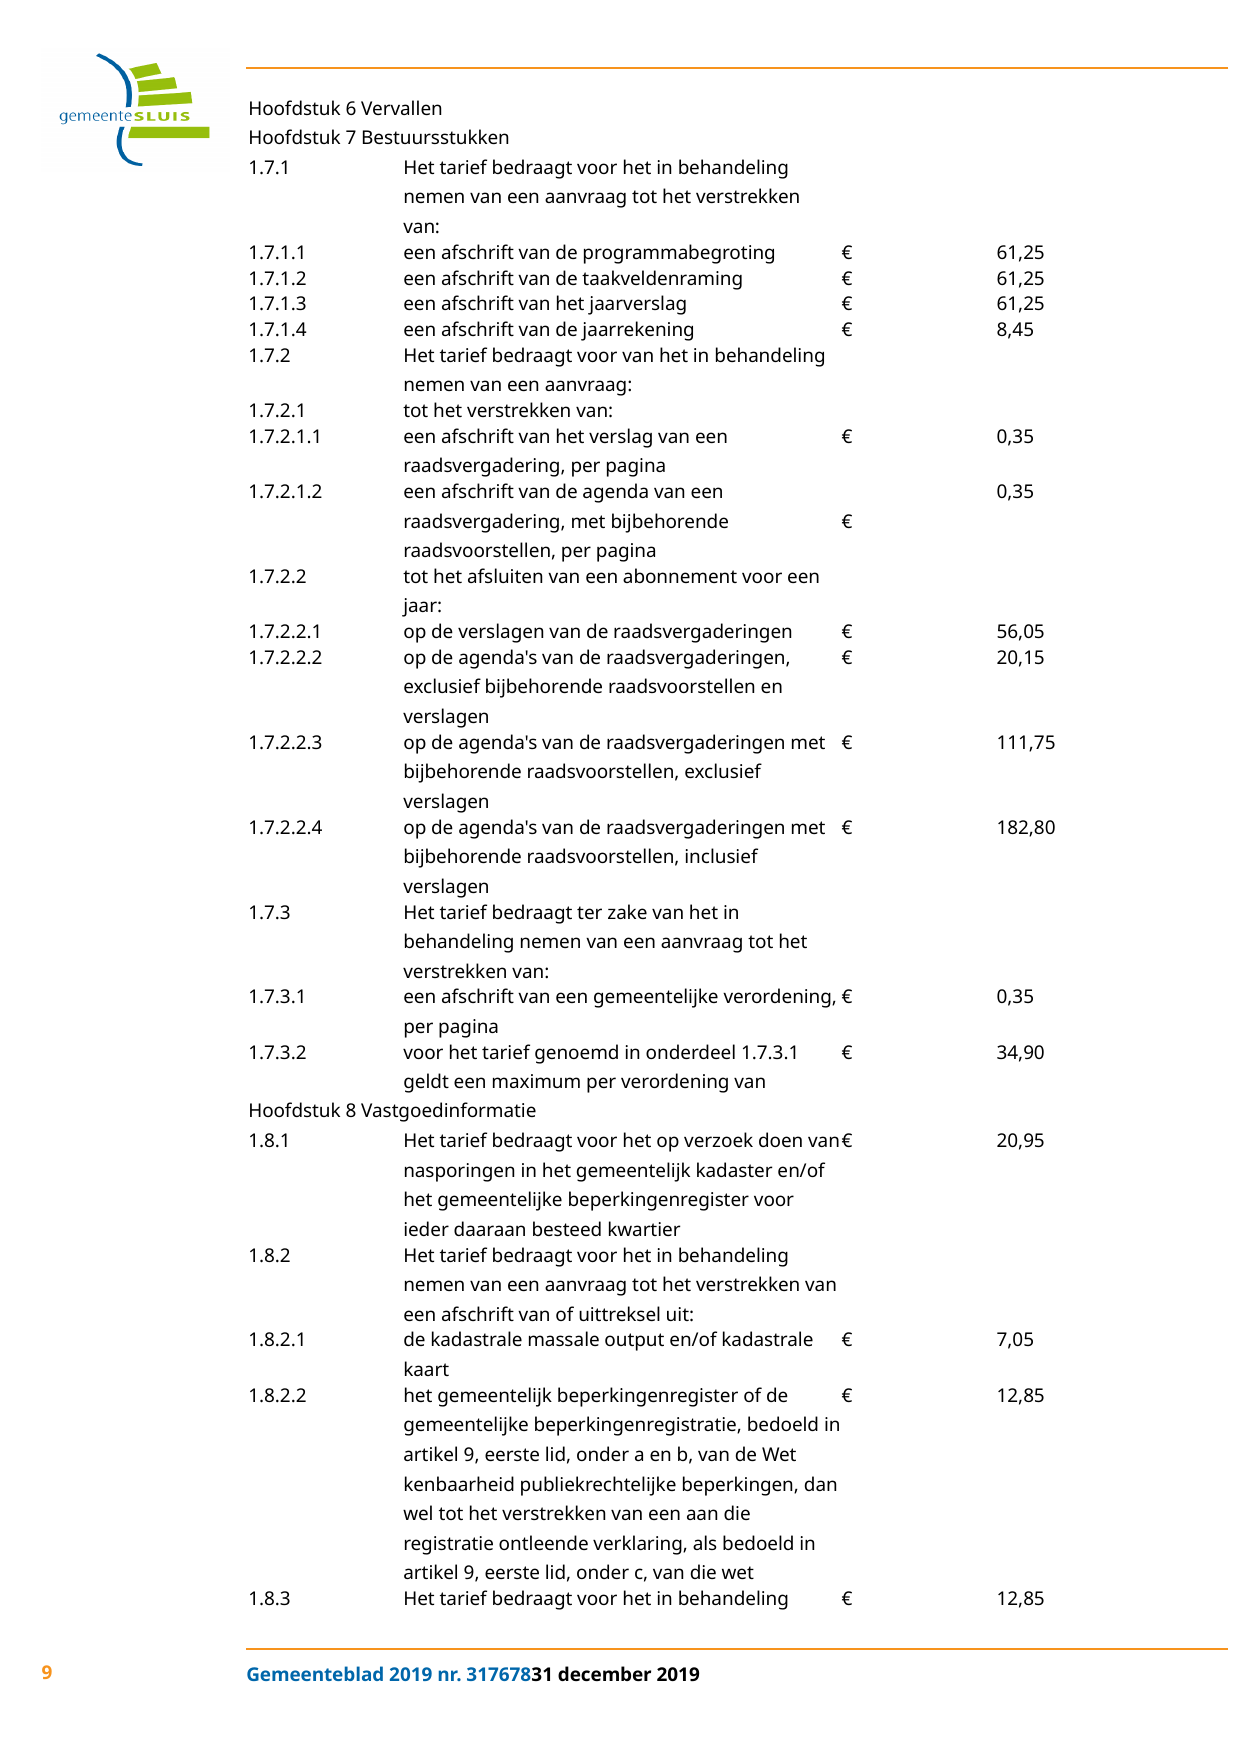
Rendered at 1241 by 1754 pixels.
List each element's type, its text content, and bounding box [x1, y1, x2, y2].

table_cell 1.8.2.2 [248, 1382, 403, 1585]
table_cell 1.7.2.2.2 [248, 644, 403, 729]
table_cell 1.7.2.2 [248, 563, 403, 618]
table_cell € [841, 265, 996, 290]
table_cell 12,85 [996, 1585, 1152, 1611]
table_cell 1.7.2 [248, 342, 403, 397]
table_cell 0,35 [996, 984, 1152, 1039]
table_cell 1.7.1.1 [248, 239, 403, 265]
table_cell 1.7.2.2.1 [248, 619, 403, 644]
table_cell [996, 1242, 1152, 1327]
table_cell Het tarief bedraagt voor het in behandeling nemen van een aanvraag tot het verstrekken van een afschrift van of uittreksel uit: [403, 1242, 841, 1327]
table_cell 12,85 [996, 1382, 1152, 1585]
table_cell 1.7.3 [248, 899, 403, 984]
table_cell 1.7.1.2 [248, 265, 403, 290]
table_cell [841, 1242, 996, 1327]
table_header 20,95 [996, 1127, 1152, 1242]
table_cell Het tarief bedraagt ter zake van het in behandeling nemen van een aanvraag tot het verstrekken van: [403, 899, 841, 984]
table_cell 1.7.2.1.1 [248, 423, 403, 478]
table_cell € [841, 239, 996, 265]
table_cell Het tarief bedraagt voor van het in behandeling nemen van een aanvraag: [403, 342, 841, 397]
table_cell € [841, 1585, 996, 1611]
table_cell [841, 342, 996, 397]
table_cell 1.7.3.1 [248, 984, 403, 1039]
table_header Het tarief bedraagt voor het in behandeling nemen van een aanvraag tot het verstrekken van: [403, 154, 841, 239]
table_cell [841, 563, 996, 618]
text Hoofdstuk 8 Vastgoedinformatie [248, 1098, 1152, 1123]
table_cell € [841, 478, 996, 563]
table_cell € [841, 316, 996, 342]
table_cell 111,75 [996, 729, 1152, 814]
table_cell een afschrift van de taakveldenraming [403, 265, 841, 290]
table_cell € [841, 1039, 996, 1094]
table_cell 0,35 [996, 423, 1152, 478]
table_cell 1.7.1.3 [248, 290, 403, 316]
table_cell 7,05 [996, 1327, 1152, 1382]
table_header € [841, 1127, 996, 1242]
table_cell voor het tarief genoemd in onderdeel 1.7.3.1 geldt een maximum per verordening van [403, 1039, 841, 1094]
table_cell 0,35 [996, 478, 1152, 563]
table_cell tot het verstrekken van: [403, 397, 841, 423]
table_cell op de verslagen van de raadsvergaderingen [403, 619, 841, 644]
table_cell 1.7.2.2.4 [248, 814, 403, 899]
table_cell 20,15 [996, 644, 1152, 729]
table_cell 1.8.2 [248, 1242, 403, 1327]
table_cell de kadastrale massale output en/of kadastrale kaart [403, 1327, 841, 1382]
table_cell € [841, 644, 996, 729]
table_cell € [841, 619, 996, 644]
table_cell [841, 397, 996, 423]
table_cell een afschrift van de programmabegroting [403, 239, 841, 265]
table_header Het tarief bedraagt voor het op verzoek doen van nasporingen in het gemeentelijk kadaster en/of het gemeentelijke beperkingenregister voor ieder daaraan besteed kwartier [403, 1127, 841, 1242]
table_cell een afschrift van het jaarverslag [403, 290, 841, 316]
table_cell op de agenda's van de raadsvergaderingen met bijbehorende raadsvoorstellen, inclusief verslagen [403, 814, 841, 899]
text Hoofdstuk 7 Bestuursstukken [248, 124, 1152, 150]
table_cell een afschrift van het verslag van een raadsvergadering, per pagina [403, 423, 841, 478]
table_cell € [841, 1382, 996, 1585]
table_cell 61,25 [996, 290, 1152, 316]
table_header [996, 154, 1152, 239]
table_cell 61,25 [996, 265, 1152, 290]
table_cell € [841, 814, 996, 899]
table_header [841, 154, 996, 239]
table_cell tot het afsluiten van een abonnement voor een jaar: [403, 563, 841, 618]
table_cell [996, 899, 1152, 984]
table_cell € [841, 1327, 996, 1382]
table_cell [841, 899, 996, 984]
table_cell 56,05 [996, 619, 1152, 644]
table_cell een afschrift van de agenda van een raadsvergadering, met bijbehorende raadsvoorstellen, per pagina [403, 478, 841, 563]
picture [41, 47, 231, 172]
table_cell € [841, 729, 996, 814]
table_cell 8,45 [996, 316, 1152, 342]
table_cell op de agenda's van de raadsvergaderingen met bijbehorende raadsvoorstellen, exclusief verslagen [403, 729, 841, 814]
table_cell 1.7.2.1.2 [248, 478, 403, 563]
table_cell 1.7.2.2.3 [248, 729, 403, 814]
text Hoofdstuk 6 Vervallen [248, 95, 1152, 121]
table_cell 1.7.2.1 [248, 397, 403, 423]
table_cell een afschrift van een gemeentelijke verordening, per pagina [403, 984, 841, 1039]
table_cell 34,90 [996, 1039, 1152, 1094]
table_cell € [841, 423, 996, 478]
table_cell [996, 563, 1152, 618]
table_cell 182,80 [996, 814, 1152, 899]
table_cell 61,25 [996, 239, 1152, 265]
table_cell het gemeentelijk beperkingenregister of de gemeentelijke beperkingenregistratie, bedoeld in artikel 9, eerste lid, onder a en b, van de Wet kenbaarheid publiekrechtelijke beperkingen, dan wel tot het verstrekken van een aan die registratie ontleende verklaring, als bedoeld in artikel 9, eerste lid, onder c, van die wet [403, 1382, 841, 1585]
table_cell [996, 397, 1152, 423]
table_cell Het tarief bedraagt voor het in behandeling [403, 1585, 841, 1611]
table_cell 1.7.1.4 [248, 316, 403, 342]
table_cell € [841, 290, 996, 316]
table_cell 1.7.3.2 [248, 1039, 403, 1094]
table_cell 1.8.2.1 [248, 1327, 403, 1382]
table_header 1.7.1 [248, 154, 403, 239]
table_cell 1.8.3 [248, 1585, 403, 1611]
table_cell [996, 342, 1152, 397]
table_cell € [841, 984, 996, 1039]
table_cell op de agenda's van de raadsvergaderingen, exclusief bijbehorende raadsvoorstellen en verslagen [403, 644, 841, 729]
table_header 1.8.1 [248, 1127, 403, 1242]
table_cell een afschrift van de jaarrekening [403, 316, 841, 342]
